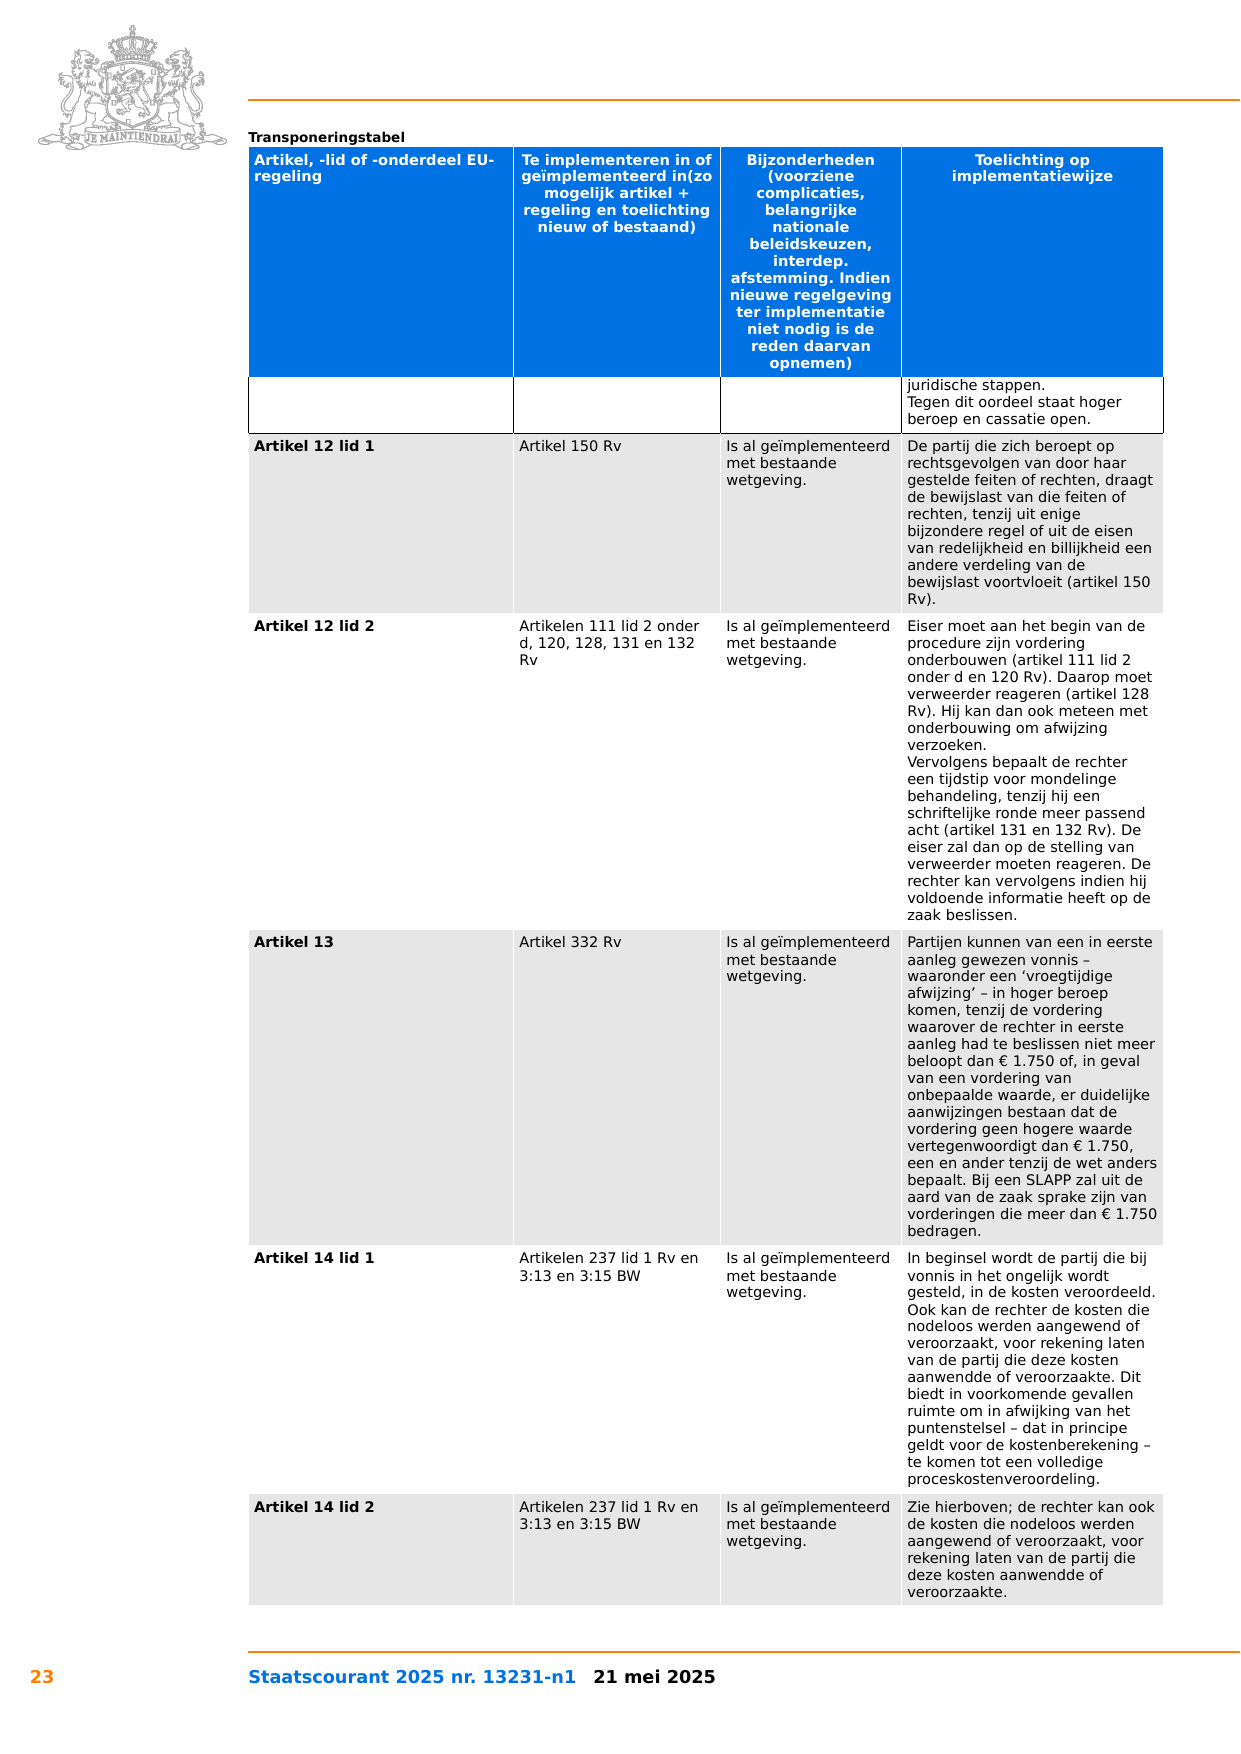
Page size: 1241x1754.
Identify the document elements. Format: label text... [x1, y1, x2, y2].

table_header Transponeringstabel [248, 130, 1163, 146]
table_cell [514, 378, 720, 432]
table_cell Artikelen 237 lid 1 Rv en 3:13 en 3:15 BW [514, 1246, 720, 1493]
table_cell [249, 378, 513, 432]
table_cell Artikel 12 lid 1 [249, 434, 513, 613]
table_cell Artikel 332 Rv [514, 930, 720, 1245]
table_cell [721, 378, 901, 432]
table_cell Bijzonderheden (voorziene complicaties, belangrijke nationale beleidskeuzen, interdep. afstemming. Indien nieuwe regelgeving ter implementatie niet nodig is de reden daarvan opnemen) [721, 147, 901, 377]
table_cell Artikel 12 lid 2 [249, 614, 513, 929]
table_cell Is al geïmplementeerd met bestaande wetgeving. [721, 434, 901, 613]
table_cell Eiser moet aan het begin van de procedure zijn vordering onderbouwen (artikel 111 lid 2 onder d en 120 Rv). Daarop moet verweerder reageren (artikel 128 Rv). Hij kan dan ook meteen met onderbouwing om afwijzing verzoeken. Vervolgens bepaalt de rechter een tijdstip voor mondelinge behandeling, tenzij hij een schriftelijke ronde meer passend acht (artikel 131 en 132 Rv). De eiser zal dan op de stelling van verweerder moeten reageren. De rechter kan vervolgens indien hij voldoende informatie heeft op de zaak beslissen. [902, 614, 1163, 929]
table_cell Te implementeren in of geïmplementeerd in(zo mogelijk artikel + regeling en toelichting nieuw of bestaand) [514, 147, 720, 377]
table_cell Toelichting op implementatiewijze [902, 147, 1163, 377]
table_cell In beginsel wordt de partij die bij vonnis in het ongelijk wordt gesteld, in de kosten veroordeeld. Ook kan de rechter de kosten die nodeloos werden aangewend of veroorzaakt, voor rekening laten van de partij die deze kosten aanwendde of veroorzaakte. Dit biedt in voorkomende gevallen ruimte om in afwijking van het puntenstelsel – dat in principe geldt voor de kostenberekening – te komen tot een volledige proceskostenveroordeling. [902, 1246, 1163, 1493]
table_cell Is al geïmplementeerd met bestaande wetgeving. [721, 1494, 901, 1605]
table_cell De partij die zich beroept op rechtsgevolgen van door haar gestelde feiten of rechten, draagt de bewijslast van die feiten of rechten, tenzij uit enige bijzondere regel of uit de eisen van redelijkheid en billijkheid een andere verdeling van de bewijslast voortvloeit (artikel 150 Rv). [902, 434, 1163, 613]
table_cell Artikelen 111 lid 2 onder d, 120, 128, 131 en 132 Rv [514, 614, 720, 929]
table_cell Is al geïmplementeerd met bestaande wetgeving. [721, 930, 901, 1245]
table_cell Partijen kunnen van een in eerste aanleg gewezen vonnis – waaronder een ‘vroegtijdige afwijzing’ – in hoger beroep komen, tenzij de vordering waarover de rechter in eerste aanleg had te beslissen niet meer beloopt dan € 1.750 of, in geval van een vordering van onbepaalde waarde, er duidelijke aanwijzingen bestaan dat de vordering geen hogere waarde vertegenwoordigt dan € 1.750, een en ander tenzij de wet anders bepaalt. Bij een SLAPP zal uit de aard van de zaak sprake zijn van vorderingen die meer dan € 1.750 bedragen. [902, 930, 1163, 1245]
table_cell Zie hierboven; de rechter kan ook de kosten die nodeloos werden aangewend of veroorzaakt, voor rekening laten van de partij die deze kosten aanwendde of veroorzaakte. [902, 1494, 1163, 1605]
table_cell Is al geïmplementeerd met bestaande wetgeving. [721, 614, 901, 929]
table_cell Artikel 14 lid 1 [249, 1246, 513, 1493]
table_cell Is al geïmplementeerd met bestaande wetgeving. [721, 1246, 901, 1493]
table_cell Artikelen 237 lid 1 Rv en 3:13 en 3:15 BW [514, 1494, 720, 1605]
table_cell Artikel 150 Rv [514, 434, 720, 613]
table_cell Artikel, -lid of -onderdeel EU-regeling [249, 147, 513, 377]
table_cell Artikel 13 [249, 930, 513, 1245]
table_cell juridische stappen. Tegen dit oordeel staat hoger beroep en cassatie open. [902, 378, 1163, 432]
picture [38, 25, 227, 150]
table_cell Artikel 14 lid 2 [249, 1494, 513, 1605]
